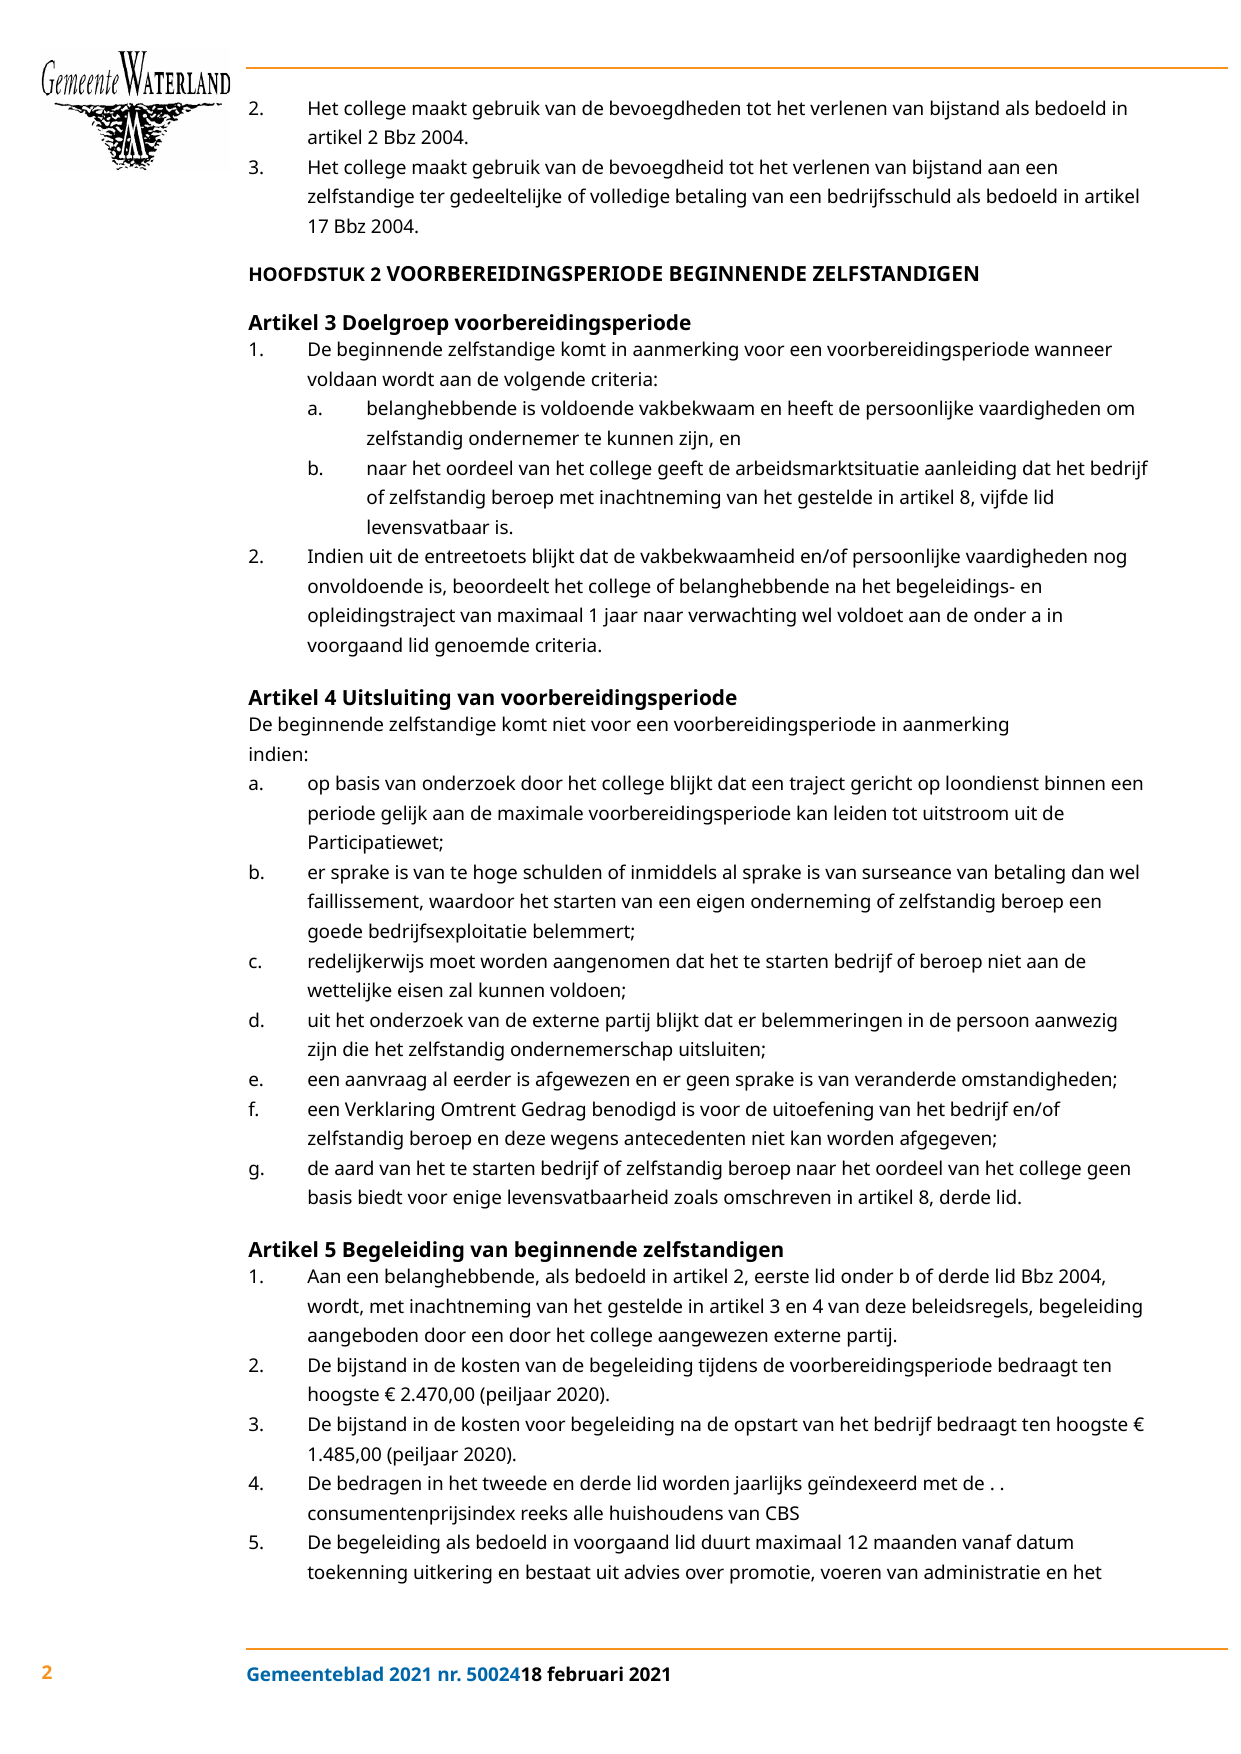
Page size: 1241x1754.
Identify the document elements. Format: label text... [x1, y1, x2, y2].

text Artikel 5 Begeleiding van beginnende zelfstandigen [248, 1235, 1152, 1263]
list De bijstand in de kosten voor begeleiding na de opstart van het bedrijf bedraagt ten hoogste € 1.485,00 (peiljaar 2020). [248, 1411, 1152, 1467]
list Het college maakt gebruik van de bevoegdheden tot het verlenen van bijstand als bedoeld in artikel 2 Bbz 2004. [248, 95, 1152, 150]
list een aanvraag al eerder is afgewezen en er geen sprake is van veranderde omstandigheden; [248, 1066, 1152, 1092]
list De beginnende zelfstandige komt in aanmerking voor een voorbereidingsperiode wanneer voldaan wordt aan de volgende criteria: [248, 336, 1152, 392]
list Aan een belanghebbende, als bedoeld in artikel 2, eerste lid onder b of derde lid Bbz 2004, wordt, met inachtneming van het gestelde in artikel 3 en 4 van deze beleidsregels, begeleiding aangeboden door een door het college aangewezen externe partij. [248, 1263, 1152, 1348]
list de aard van het te starten bedrijf of zelfstandig beroep naar het oordeel van het college geen basis biedt voor enige levensvatbaarheid zoals omschreven in artikel 8, derde lid. [248, 1155, 1152, 1210]
list De begeleiding als bedoeld in voorgaand lid duurt maximaal 12 maanden vanaf datum toekenning uitkering en bestaat uit advies over promotie, voeren van administratie en het [248, 1529, 1152, 1585]
picture [41, 47, 231, 172]
list een Verklaring Omtrent Gedrag benodigd is voor de uitoefening van het bedrijf en/of zelfstandig beroep en deze wegens antecedenten niet kan worden afgegeven; [248, 1096, 1152, 1151]
list De bijstand in de kosten van de begeleiding tijdens de voorbereidingsperiode bedraagt ten hoogste € 2.470,00 (peiljaar 2020). [248, 1352, 1152, 1407]
list Indien uit de entreetoets blijkt dat de vakbekwaamheid en/of persoonlijke vaardigheden nog onvoldoende is, beoordeelt het college of belanghebbende na het begeleidings- en opleidingstraject van maximaal 1 jaar naar verwachting wel voldoet aan de onder a in voorgaand lid genoemde criteria. [248, 543, 1152, 658]
list uit het onderzoek van de externe partij blijkt dat er belemmeringen in de persoon aanwezig zijn die het zelfstandig ondernemerschap uitsluiten; [248, 1007, 1152, 1062]
list Het college maakt gebruik van de bevoegdheid tot het verlenen van bijstand aan een zelfstandige ter gedeeltelijke of volledige betaling van een bedrijfsschuld als bedoeld in artikel 17 Bbz 2004. [248, 154, 1152, 239]
list op basis van onderzoek door het college blijkt dat een traject gericht op loondienst binnen een periode gelijk aan de maximale voorbereidingsperiode kan leiden tot uitstroom uit de Participatiewet; [248, 770, 1152, 855]
text Artikel 4 Uitsluiting van voorbereidingsperiode [248, 683, 1152, 711]
list De bedragen in het tweede en derde lid worden jaarlijks geïndexeerd met de . . consumentenprijsindex reeks alle huishoudens van CBS [248, 1470, 1152, 1526]
list naar het oordeel van het college geeft de arbeidsmarktsituatie aanleiding dat het bedrijf of zelfstandig beroep met inachtneming van het gestelde in artikel 8, vijfde lid levensvatbaar is. [307, 455, 1152, 540]
text indien: [248, 741, 1152, 766]
list er sprake is van te hoge schulden of inmiddels al sprake is van surseance van betaling dan wel faillissement, waardoor het starten van een eigen onderneming of zelfstandig beroep een goede bedrijfsexploitatie belemmert; [248, 859, 1152, 944]
list belanghebbende is voldoende vakbekwaam en heeft de persoonlijke vaardigheden om zelfstandig ondernemer te kunnen zijn, en [307, 396, 1152, 451]
text HOOFDSTUK 2 VOORBEREIDINGSPERIODE BEGINNENDE ZELFSTANDIGEN [248, 259, 1152, 287]
text Artikel 3 Doelgroep voorbereidingsperiode [248, 308, 1152, 336]
text De beginnende zelfstandige komt niet voor een voorbereidingsperiode in aanmerking [248, 711, 1152, 737]
list redelijkerwijs moet worden aangenomen dat het te starten bedrijf of beroep niet aan de wettelijke eisen zal kunnen voldoen; [248, 948, 1152, 1003]
